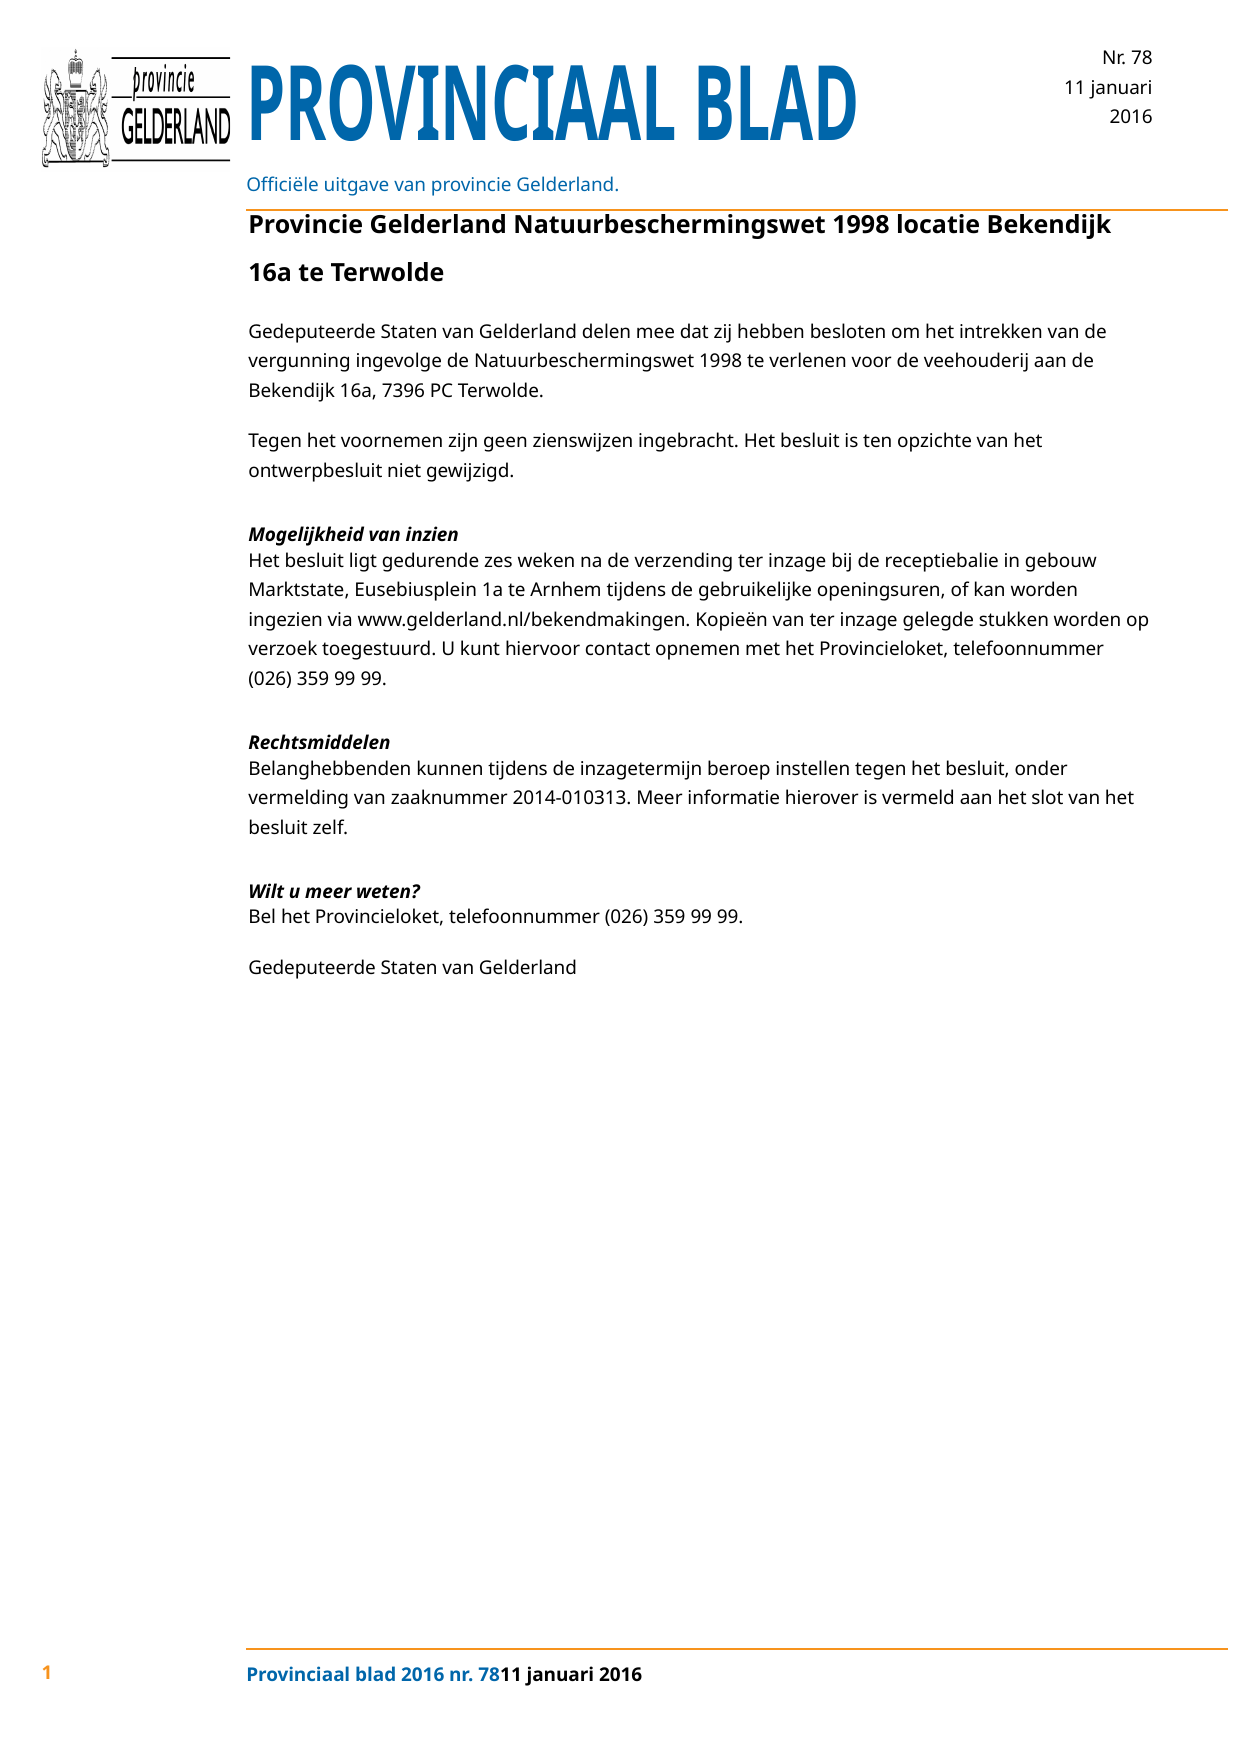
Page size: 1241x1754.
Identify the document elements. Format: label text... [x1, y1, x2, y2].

text Gedeputeerde Staten van Gelderland [248, 954, 1152, 980]
text Rechtsmiddelen [248, 729, 1152, 755]
text Provincie Gelderland Natuurbeschermingswet 1998 locatie Bekendijk 16a te Terwolde [248, 211, 1152, 288]
text Tegen het voornemen zijn geen zienswijzen ingebracht. Het besluit is ten opzichte van het ontwerpbesluit niet gewijzigd. [248, 427, 1152, 483]
picture [41, 47, 231, 172]
text Mogelijkheid van inzien [248, 521, 1152, 547]
text Wilt u meer weten? [248, 878, 1152, 904]
text Belanghebbenden kunnen tijdens de inzagetermijn beroep instellen tegen het besluit, onder vermelding van zaaknummer 2014-010313. Meer informatie hierover is vermeld aan het slot van het besluit zelf. [248, 755, 1152, 840]
text Gedeputeerde Staten van Gelderland delen mee dat zij hebben besloten om het intrekken van de vergunning ingevolge de Natuurbeschermingswet 1998 te verlenen voor de veehouderij aan de Bekendijk 16a, 7396 PC Terwolde. [248, 318, 1152, 403]
text Bel het Provincieloket, telefoonnummer (026) 359 99 99. [248, 904, 1152, 929]
text Het besluit ligt gedurende zes weken na de verzending ter inzage bij de receptiebalie in gebouw Marktstate, Eusebiusplein 1a te Arnhem tijdens de gebruikelijke openingsuren, of kan worden ingezien via www.gelderland.nl/bekendmakingen. Kopieën van ter inzage gelegde stukken worden op verzoek toegestuurd. U kunt hiervoor contact opnemen met het Provincieloket, telefoonnummer (026) 359 99 99. [248, 547, 1152, 691]
